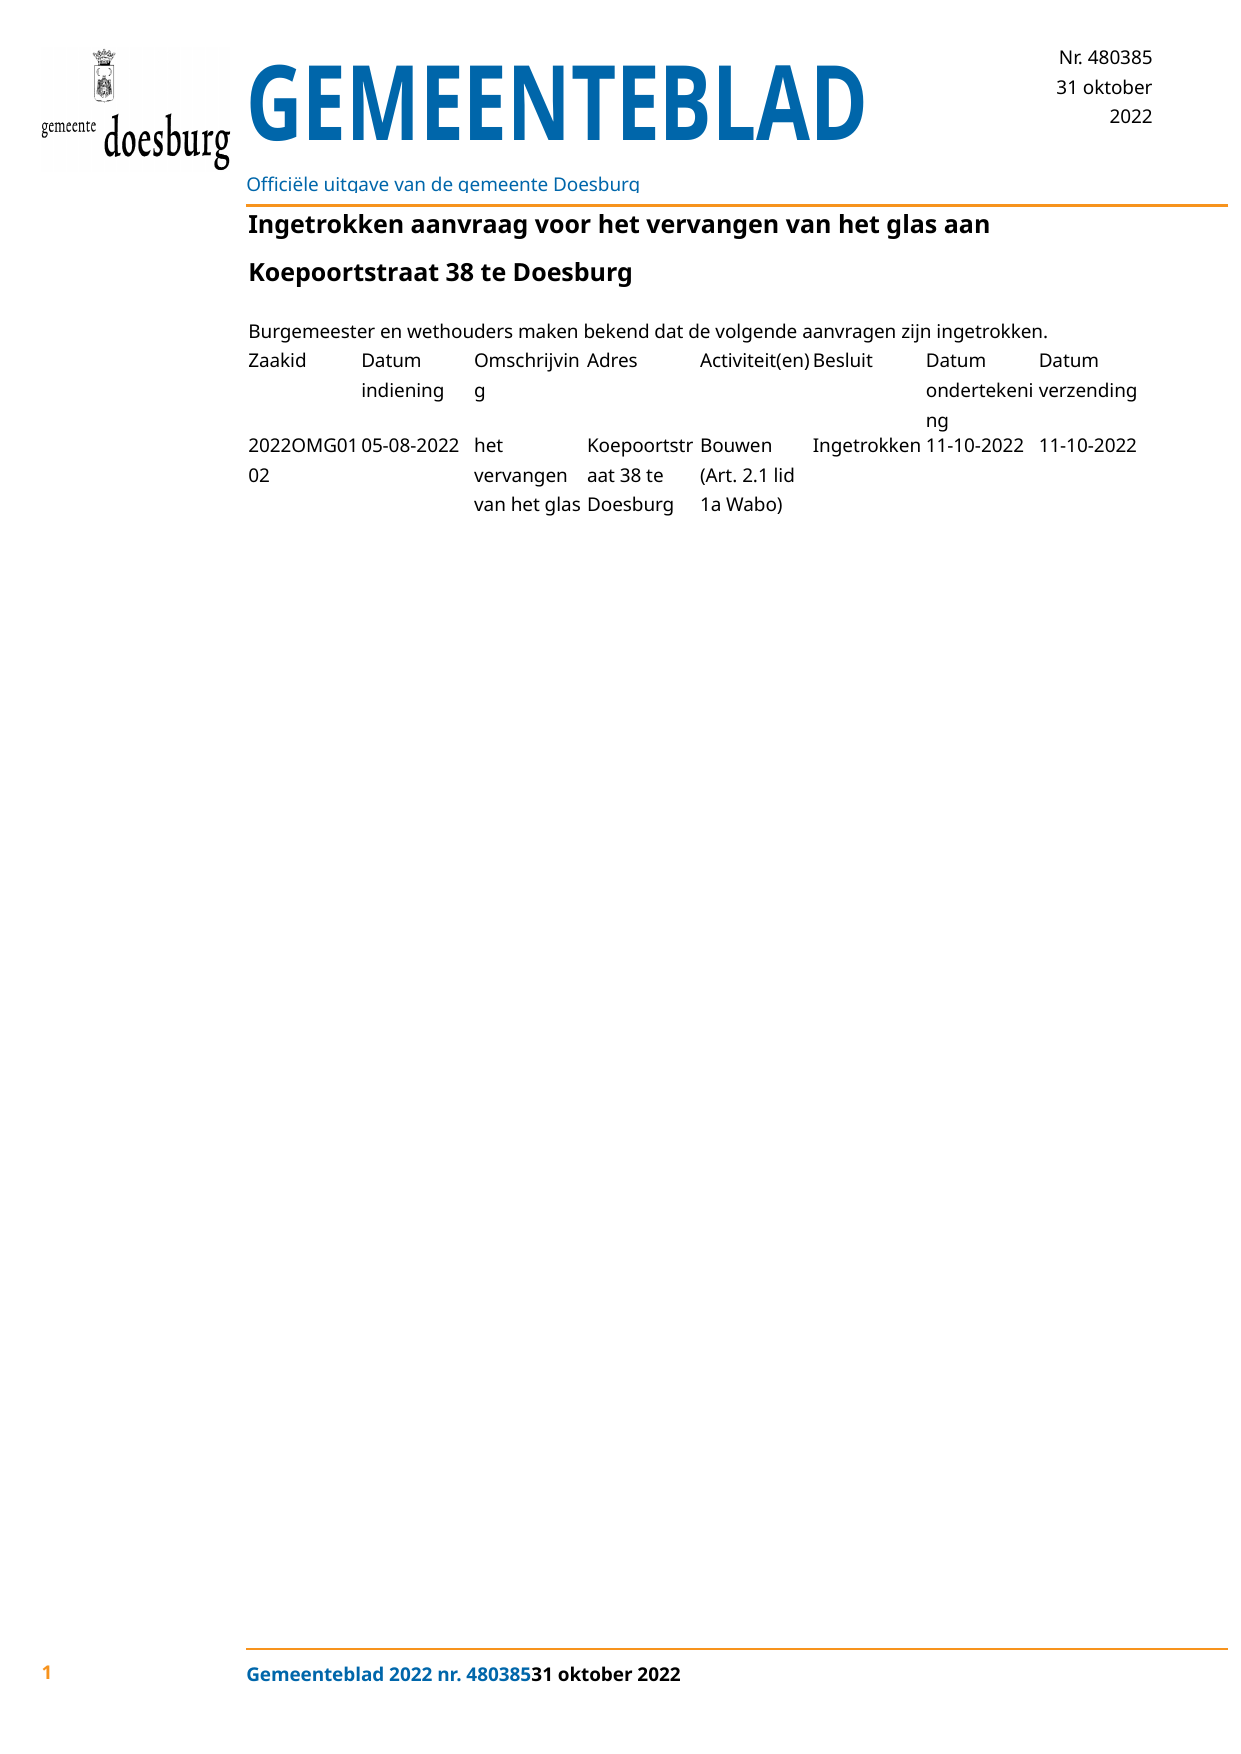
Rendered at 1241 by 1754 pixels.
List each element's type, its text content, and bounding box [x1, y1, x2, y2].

table_header Activiteit(en) [700, 348, 813, 432]
table_cell 11-10-2022 [926, 433, 1038, 517]
table_cell 11-10-2022 [1039, 433, 1152, 517]
table_header Besluit [813, 348, 926, 432]
table_cell het vervangen van het glas [474, 433, 587, 517]
table_header Datum indiening [361, 348, 474, 432]
table_cell Ingetrokken [813, 433, 926, 517]
table_cell Bouwen (Art. 2.1 lid 1a Wabo) [700, 433, 813, 517]
text Burgemeester en wethouders maken bekend dat de volgende aanvragen zijn ingetrokken. [248, 318, 1152, 344]
table_cell 2022OMG0102 [248, 433, 361, 517]
table_header Adres [587, 348, 700, 432]
picture [41, 47, 231, 172]
table_cell Koepoortstraat 38 te Doesburg [587, 433, 700, 517]
table_header Omschrijving [474, 348, 587, 432]
table_header Zaakid [248, 348, 361, 432]
table_header Datum ondertekening [926, 348, 1038, 432]
text Ingetrokken aanvraag voor het vervangen van het glas aan Koepoortstraat 38 te Doesburg [248, 207, 1152, 288]
table_header Datum verzending [1039, 348, 1152, 432]
table_cell 05-08-2022 [361, 433, 474, 517]
